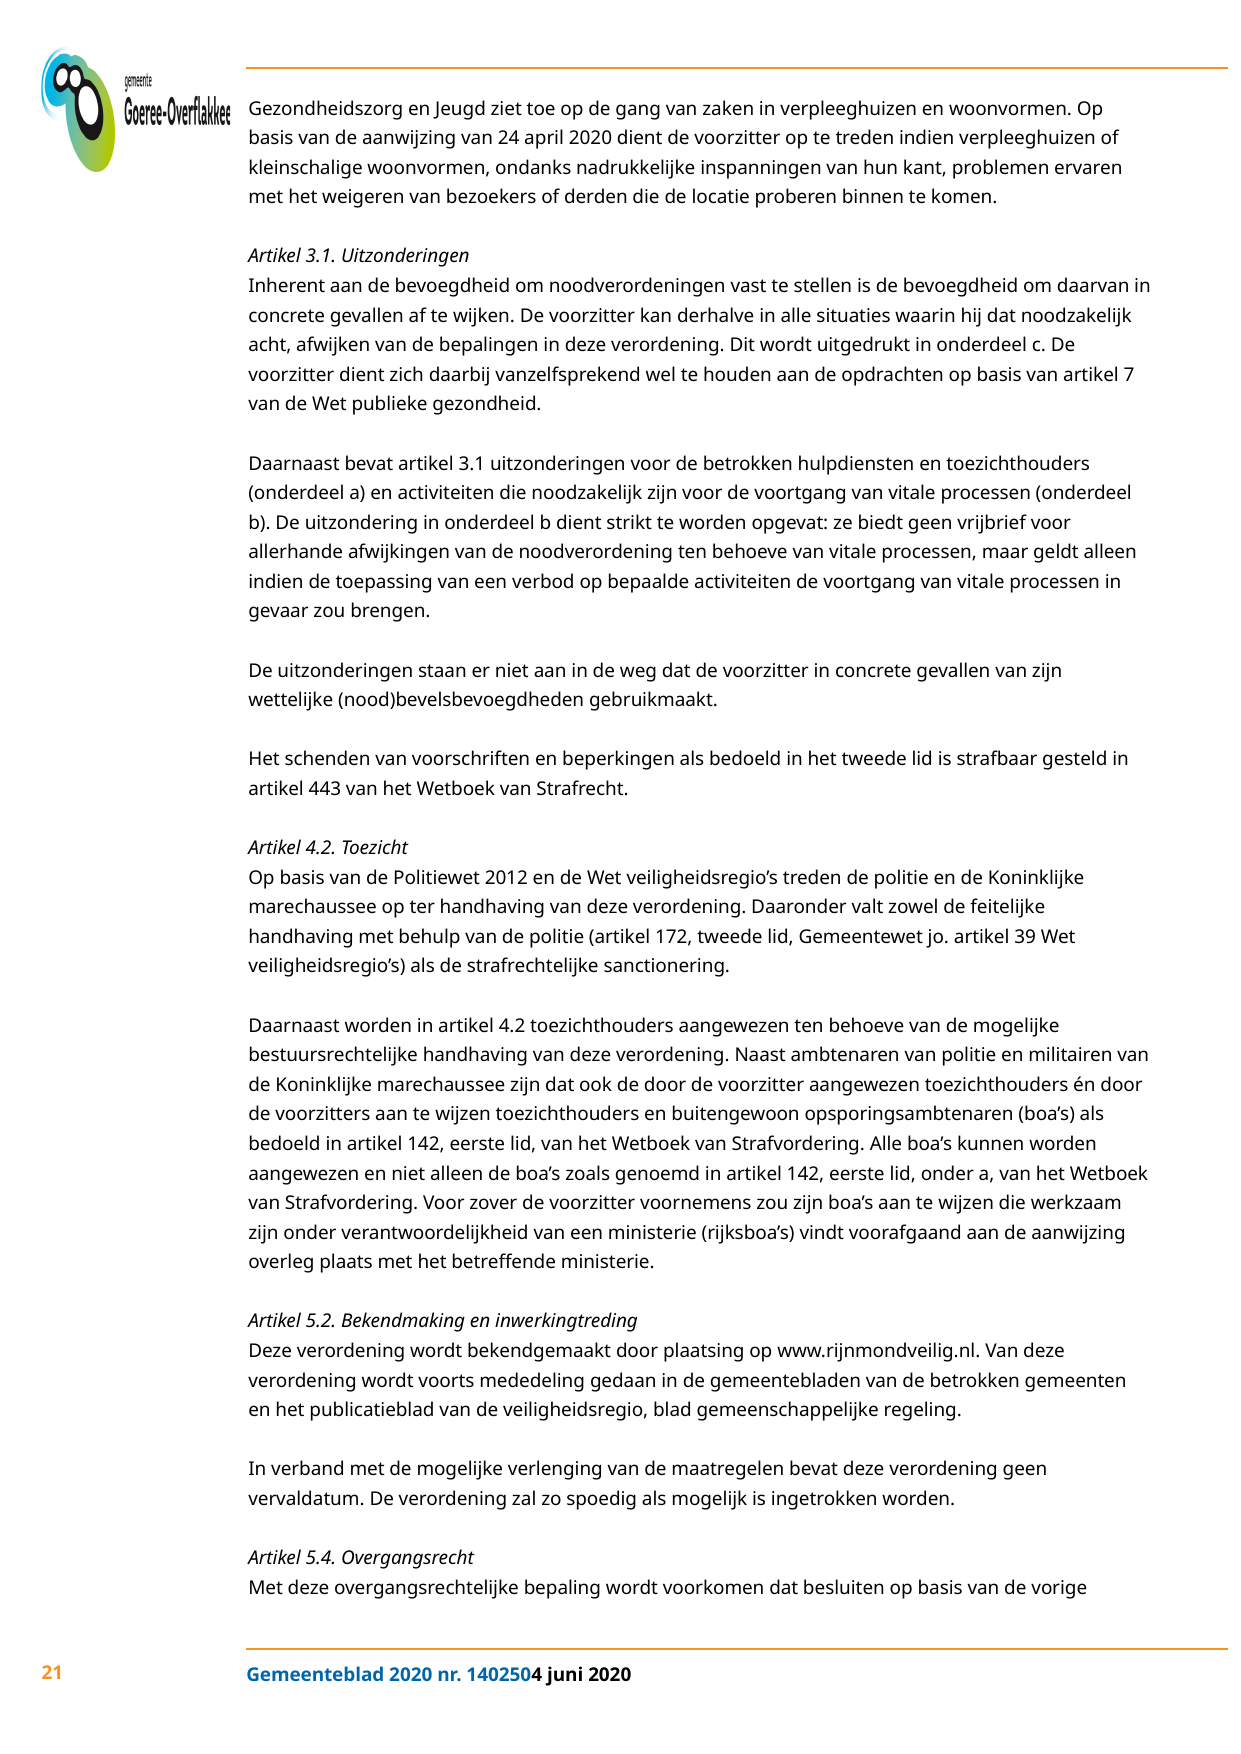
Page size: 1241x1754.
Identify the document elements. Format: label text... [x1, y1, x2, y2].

text Het schenden van voorschriften en beperkingen als bedoeld in het tweede lid is strafbaar gesteld in artikel 443 van het Wetboek van Strafrecht. [248, 746, 1152, 801]
text Gezondheidszorg en Jeugd ziet toe op de gang van zaken in verpleeghuizen en woonvormen. Op basis van de aanwijzing van 24 april 2020 dient de voorzitter op te treden indien verpleeghuizen of kleinschalige woonvormen, ondanks nadrukkelijke inspanningen van hun kant, problemen ervaren met het weigeren van bezoekers of derden die de locatie proberen binnen te komen. [248, 95, 1152, 209]
text De uitzonderingen staan er niet aan in de weg dat de voorzitter in concrete gevallen van zijn wettelijke (nood)bevelsbevoegdheden gebruikmaakt. [248, 657, 1152, 712]
text Deze verordening wordt bekendgemaakt door plaatsing op www.rijnmondveilig.nl. Van deze verordening wordt voorts mededeling gedaan in de gemeentebladen van de betrokken gemeenten en het publicatieblad van de veiligheidsregio, blad gemeenschappelijke regeling. [248, 1337, 1152, 1422]
text Artikel 4.2. Toezicht [248, 834, 1152, 860]
picture [41, 47, 231, 172]
text Op basis van de Politiewet 2012 en de Wet veiligheidsregio’s treden de politie en de Koninklijke marechaussee op ter handhaving van deze verordening. Daaronder valt zowel de feitelijke handhaving met behulp van de politie (artikel 172, tweede lid, Gemeentewet jo. artikel 39 Wet veiligheidsregio’s) als de strafrechtelijke sanctionering. [248, 864, 1152, 978]
text Artikel 5.2. Bekendmaking en inwerkingtreding [248, 1308, 1152, 1333]
text Met deze overgangsrechtelijke bepaling wordt voorkomen dat besluiten op basis van de vorige [248, 1574, 1152, 1600]
text Artikel 5.4. Overgangsrecht [248, 1544, 1152, 1570]
text Inherent aan de bevoegdheid om noodverordeningen vast te stellen is de bevoegdheid om daarvan in concrete gevallen af te wijken. De voorzitter kan derhalve in alle situaties waarin hij dat noodzakelijk acht, afwijken van de bepalingen in deze verordening. Dit wordt uitgedrukt in onderdeel c. De voorzitter dient zich daarbij vanzelfsprekend wel te houden aan de opdrachten op basis van artikel 7 van de Wet publieke gezondheid. [248, 272, 1152, 416]
text Daarnaast worden in artikel 4.2 toezichthouders aangewezen ten behoeve van de mogelijke bestuursrechtelijke handhaving van deze verordening. Naast ambtenaren van politie en militairen van de Koninklijke marechaussee zijn dat ook de door de voorzitter aangewezen toezichthouders én door de voorzitters aan te wijzen toezichthouders en buitengewoon opsporingsambtenaren (boa’s) als bedoeld in artikel 142, eerste lid, van het Wetboek van Strafvordering. Alle boa’s kunnen worden aangewezen en niet alleen de boa’s zoals genoemd in artikel 142, eerste lid, onder a, van het Wetboek van Strafvordering. Voor zover de voorzitter voornemens zou zijn boa’s aan te wijzen die werkzaam zijn onder verantwoordelijkheid van een ministerie (rijksboa’s) vindt voorafgaand aan de aanwijzing overleg plaats met het betreffende ministerie. [248, 1012, 1152, 1274]
text Daarnaast bevat artikel 3.1 uitzonderingen voor de betrokken hulpdiensten en toezichthouders (onderdeel a) en activiteiten die noodzakelijk zijn voor de voortgang van vitale processen (onderdeel b). De uitzondering in onderdeel b dient strikt te worden opgevat: ze biedt geen vrijbrief voor allerhande afwijkingen van de noodverordening ten behoeve van vitale processen, maar geldt alleen indien de toepassing van een verbod op bepaalde activiteiten de voortgang van vitale processen in gevaar zou brengen. [248, 450, 1152, 623]
text Artikel 3.1. Uitzonderingen [248, 243, 1152, 268]
text In verband met de mogelijke verlenging van de maatregelen bevat deze verordening geen vervaldatum. De verordening zal zo spoedig als mogelijk is ingetrokken worden. [248, 1456, 1152, 1511]
